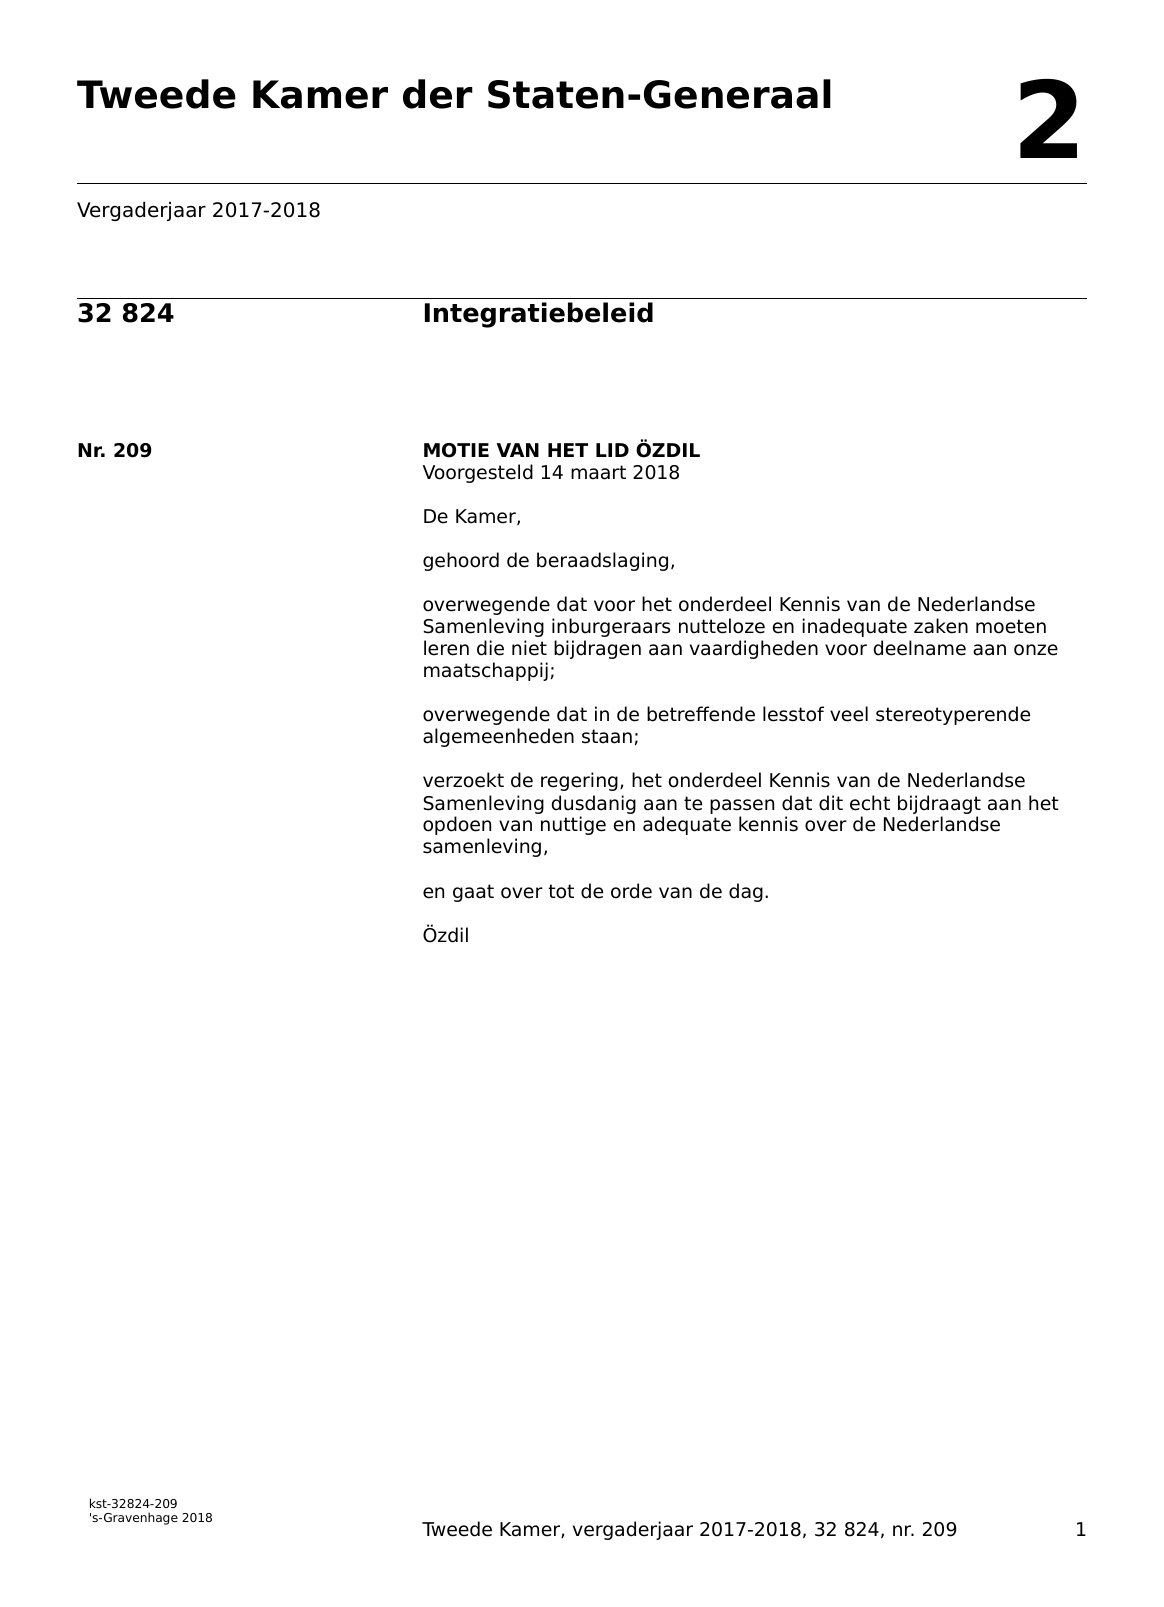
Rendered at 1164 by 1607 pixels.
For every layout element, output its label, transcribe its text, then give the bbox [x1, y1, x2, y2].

table_header 2 [886, 59, 1087, 183]
table_cell Vergaderjaar 2017-2018 [77, 184, 1087, 298]
text De Kamer, [422, 506, 1087, 528]
table_header Tweede Kamer der Staten-Generaal [77, 59, 886, 183]
text overwegende dat voor het onderdeel Kennis van de Nederlandse Samenleving inburgeraars nutteloze en inadequate zaken moeten leren die niet bijdragen aan vaardigheden voor deelname aan onze maatschappij; [422, 594, 1087, 682]
text verzoekt de regering, het onderdeel Kennis van de Nederlandse Samenleving dusdanig aan te passen dat dit echt bijdraagt aan het opdoen van nuttige en adequate kennis over de Nederlandse samenleving, [422, 770, 1087, 858]
text Özdil [422, 925, 1087, 947]
text overwegende dat in de betreffende lesstof veel stereotyperende algemeenheden staan; [422, 704, 1087, 748]
text 's-Gravenhage 2018 [88, 1511, 323, 1525]
text Voorgesteld 14 maart 2018 [422, 462, 1087, 484]
text kst-32824-209 [88, 1497, 323, 1511]
text gehoord de beraadslaging, [422, 550, 1087, 572]
subtitle 32 824 Integratiebeleid [77, 299, 1087, 329]
text en gaat over tot de orde van de dag. [422, 881, 1087, 902]
subtitle Nr. 209 MOTIE VAN HET LID ÖZDIL [77, 440, 1087, 462]
